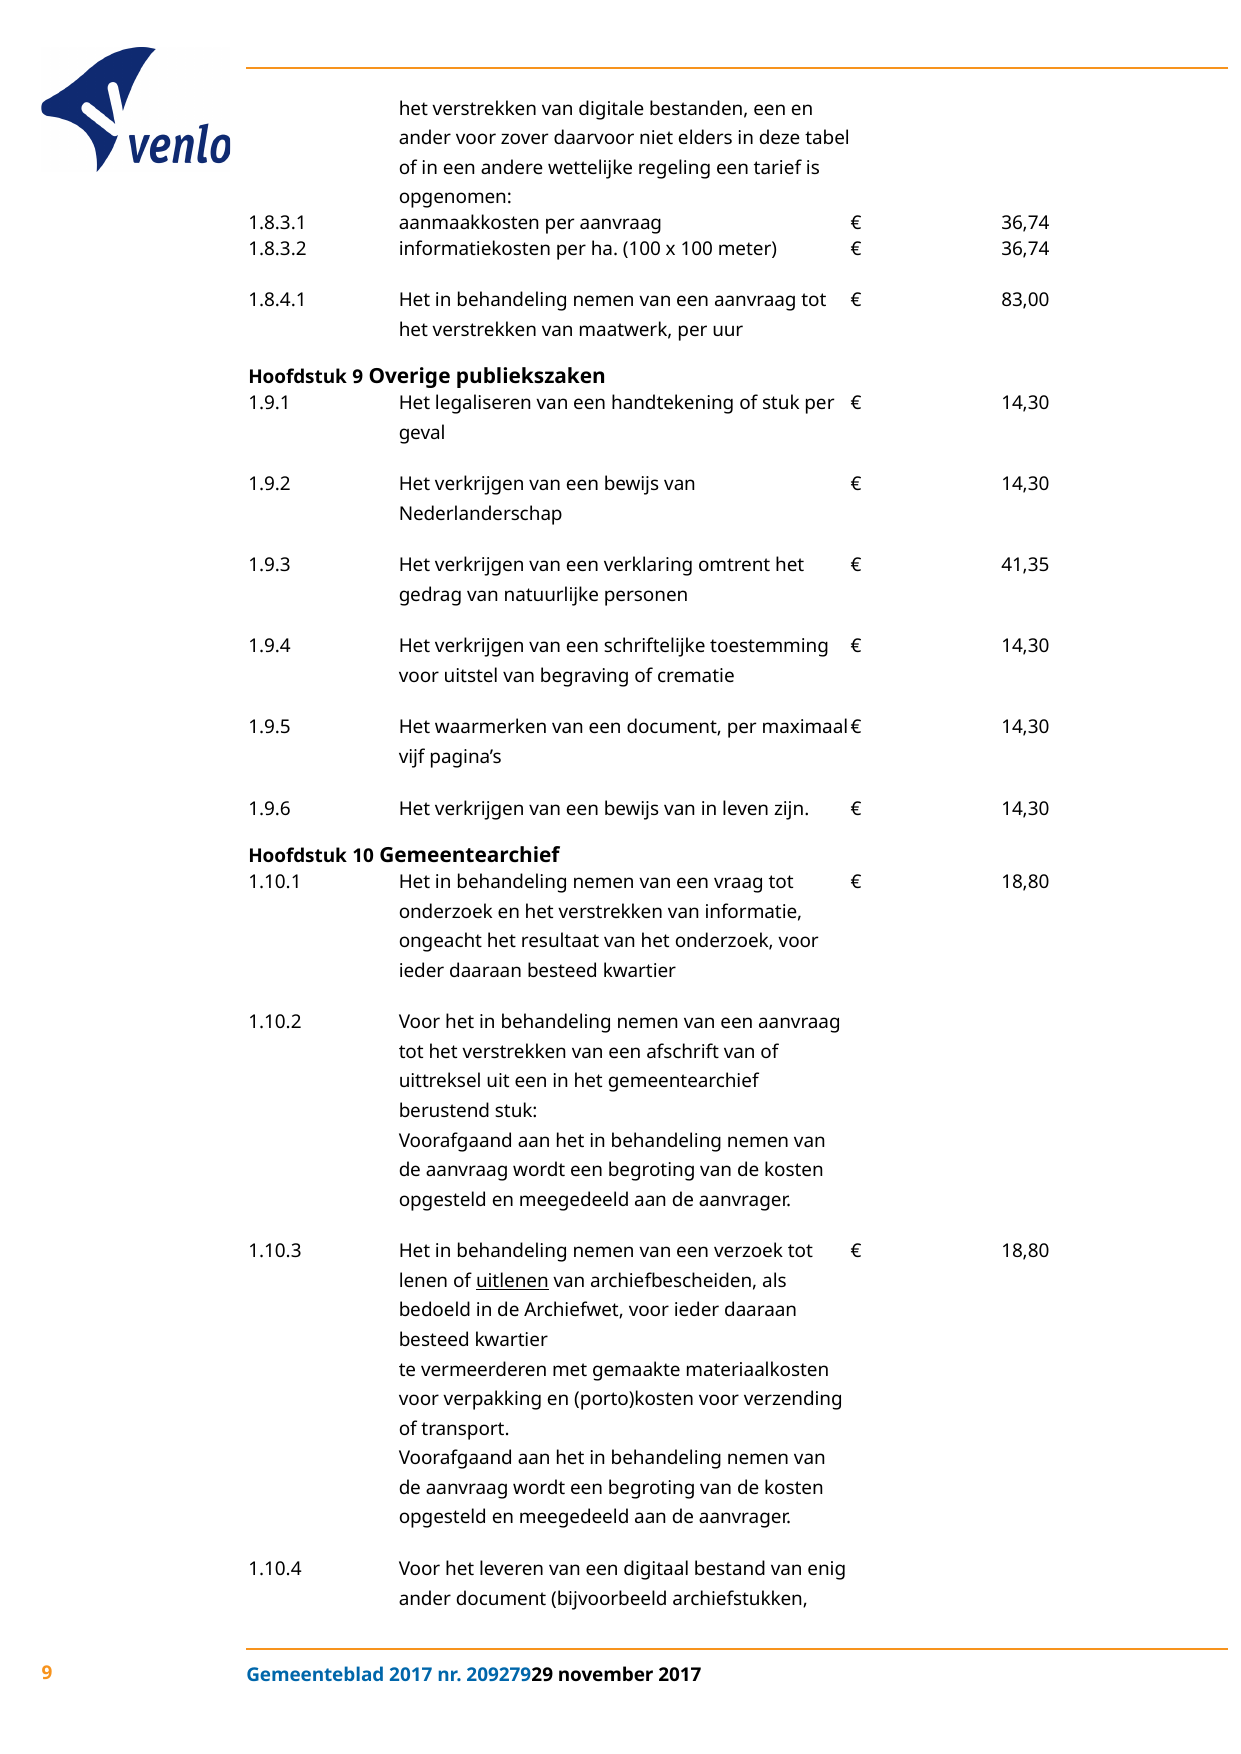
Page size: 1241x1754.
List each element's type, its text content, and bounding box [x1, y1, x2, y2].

table_cell [1001, 607, 1152, 633]
table_cell 83,00 [1001, 286, 1152, 342]
table_cell aanmaakkosten per aanvraag [399, 209, 850, 235]
table_cell [399, 1530, 850, 1555]
text Hoofdstuk 9 Overige publiekszaken [248, 361, 1152, 389]
table_cell [399, 445, 850, 471]
table_cell Het verkrijgen van een bewijs van Nederlanderschap [399, 471, 850, 526]
table_cell [1001, 688, 1152, 714]
table_cell [399, 983, 850, 1008]
table_cell [248, 1530, 398, 1555]
table_cell € [850, 552, 1001, 607]
table_cell Het verkrijgen van een bewijs van in leven zijn. [399, 795, 850, 821]
table_cell [1001, 526, 1152, 552]
table_cell € [850, 235, 1001, 261]
table_cell 14,30 [1001, 633, 1152, 688]
table_cell Het in behandeling nemen van een verzoek tot lenen of uitlenen van archiefbescheiden, als bedoeld in de Archiefwet, voor ieder daaraan besteed kwartier te vermeerderen met gemaakte materiaalkosten voor verpakking en (porto)kosten voor verzending of transport. Voorafgaand aan het in behandeling nemen van de aanvraag wordt een begroting van de kosten opgesteld en meegedeeld aan de aanvrager. [399, 1238, 850, 1529]
table_cell Voor het leveren van een digitaal bestand van enig ander document (bijvoorbeeld archiefstukken, [399, 1555, 850, 1611]
table_cell [1001, 445, 1152, 471]
table_cell Voor het in behandeling nemen van een aanvraag tot het verstrekken van een afschrift van of uittreksel uit een in het gemeentearchief berustend stuk: Voorafgaand aan het in behandeling nemen van de aanvraag wordt een begroting van de kosten opgesteld en meegedeeld aan de aanvrager. [399, 1009, 850, 1212]
table_cell Het waarmerken van een document, per maximaal vijf pagina’s [399, 714, 850, 769]
table_cell [1001, 261, 1152, 286]
table_cell [399, 526, 850, 552]
table_cell € [850, 286, 1001, 342]
table_header 1.9.1 [248, 390, 398, 445]
table_cell 1.10.3 [248, 1238, 398, 1529]
table_cell 14,30 [1001, 471, 1152, 526]
table_cell [399, 1212, 850, 1237]
table_cell [248, 95, 398, 209]
table_cell [1001, 1530, 1152, 1555]
table_cell [248, 526, 398, 552]
table_header 14,30 [1001, 390, 1152, 445]
table_cell 36,74 [1001, 235, 1152, 261]
table_cell 1.9.2 [248, 471, 398, 526]
table_cell 1.10.2 [248, 1009, 398, 1212]
table_cell [850, 1555, 1001, 1611]
table_cell 1.8.3.2 [248, 235, 398, 261]
table_cell Het verkrijgen van een verklaring omtrent het gedrag van natuurlijke personen [399, 552, 850, 607]
table_cell [1001, 769, 1152, 795]
table_cell [850, 1009, 1001, 1212]
table_cell [850, 526, 1001, 552]
table_cell € [850, 633, 1001, 688]
table_cell 1.10.4 [248, 1555, 398, 1611]
table_cell 36,74 [1001, 209, 1152, 235]
table_cell informatiekosten per ha. (100 x 100 meter) [399, 235, 850, 261]
table_cell [1001, 983, 1152, 1008]
table_cell € [850, 471, 1001, 526]
table_header 1.10.1 [248, 868, 398, 983]
table_cell 1.8.3.1 [248, 209, 398, 235]
picture [41, 47, 231, 172]
table_cell [850, 261, 1001, 286]
table_cell [1001, 95, 1152, 209]
table_cell Het in behandeling nemen van een aanvraag tot het verstrekken van maatwerk, per uur [399, 286, 850, 342]
table_header € [850, 868, 1001, 983]
table_cell Het verkrijgen van een schriftelijke toestemming voor uitstel van begraving of crematie [399, 633, 850, 688]
table_cell [850, 1212, 1001, 1237]
table_cell € [850, 1238, 1001, 1529]
table_cell € [850, 795, 1001, 821]
table_cell 18,80 [1001, 1238, 1152, 1529]
table_cell 1.9.5 [248, 714, 398, 769]
table_cell [248, 261, 398, 286]
table_cell [850, 95, 1001, 209]
table_cell 1.9.6 [248, 795, 398, 821]
table_header Het in behandeling nemen van een vraag tot onderzoek en het verstrekken van informatie, ongeacht het resultaat van het onderzoek, voor ieder daaraan besteed kwartier [399, 868, 850, 983]
table_header Het legaliseren van een handtekening of stuk per geval [399, 390, 850, 445]
table_cell het verstrekken van digitale bestanden, een en ander voor zover daarvoor niet elders in deze tabel of in een andere wettelijke regeling een tarief is opgenomen: [399, 95, 850, 209]
table_cell [248, 769, 398, 795]
table_cell [1001, 1009, 1152, 1212]
table_header € [850, 390, 1001, 445]
table_cell [248, 688, 398, 714]
table_cell [248, 1212, 398, 1237]
table_cell [399, 261, 850, 286]
table_cell [1001, 1555, 1152, 1611]
table_cell [850, 688, 1001, 714]
table_cell [248, 983, 398, 1008]
table_cell 14,30 [1001, 795, 1152, 821]
table_cell € [850, 714, 1001, 769]
table_cell 14,30 [1001, 714, 1152, 769]
table_cell 1.9.3 [248, 552, 398, 607]
table_cell [850, 983, 1001, 1008]
table_cell [850, 607, 1001, 633]
table_cell [399, 769, 850, 795]
table_header 18,80 [1001, 868, 1152, 983]
table_cell [850, 769, 1001, 795]
table_cell [399, 607, 850, 633]
text Hoofdstuk 10 Gemeentearchief [248, 840, 1152, 868]
table_cell [248, 607, 398, 633]
table_cell 41,35 [1001, 552, 1152, 607]
table_cell [248, 445, 398, 471]
table_cell 1.8.4.1 [248, 286, 398, 342]
table_cell [850, 445, 1001, 471]
table_cell [399, 688, 850, 714]
table_cell [1001, 1212, 1152, 1237]
table_cell 1.9.4 [248, 633, 398, 688]
table_cell [850, 1530, 1001, 1555]
table_cell € [850, 209, 1001, 235]
